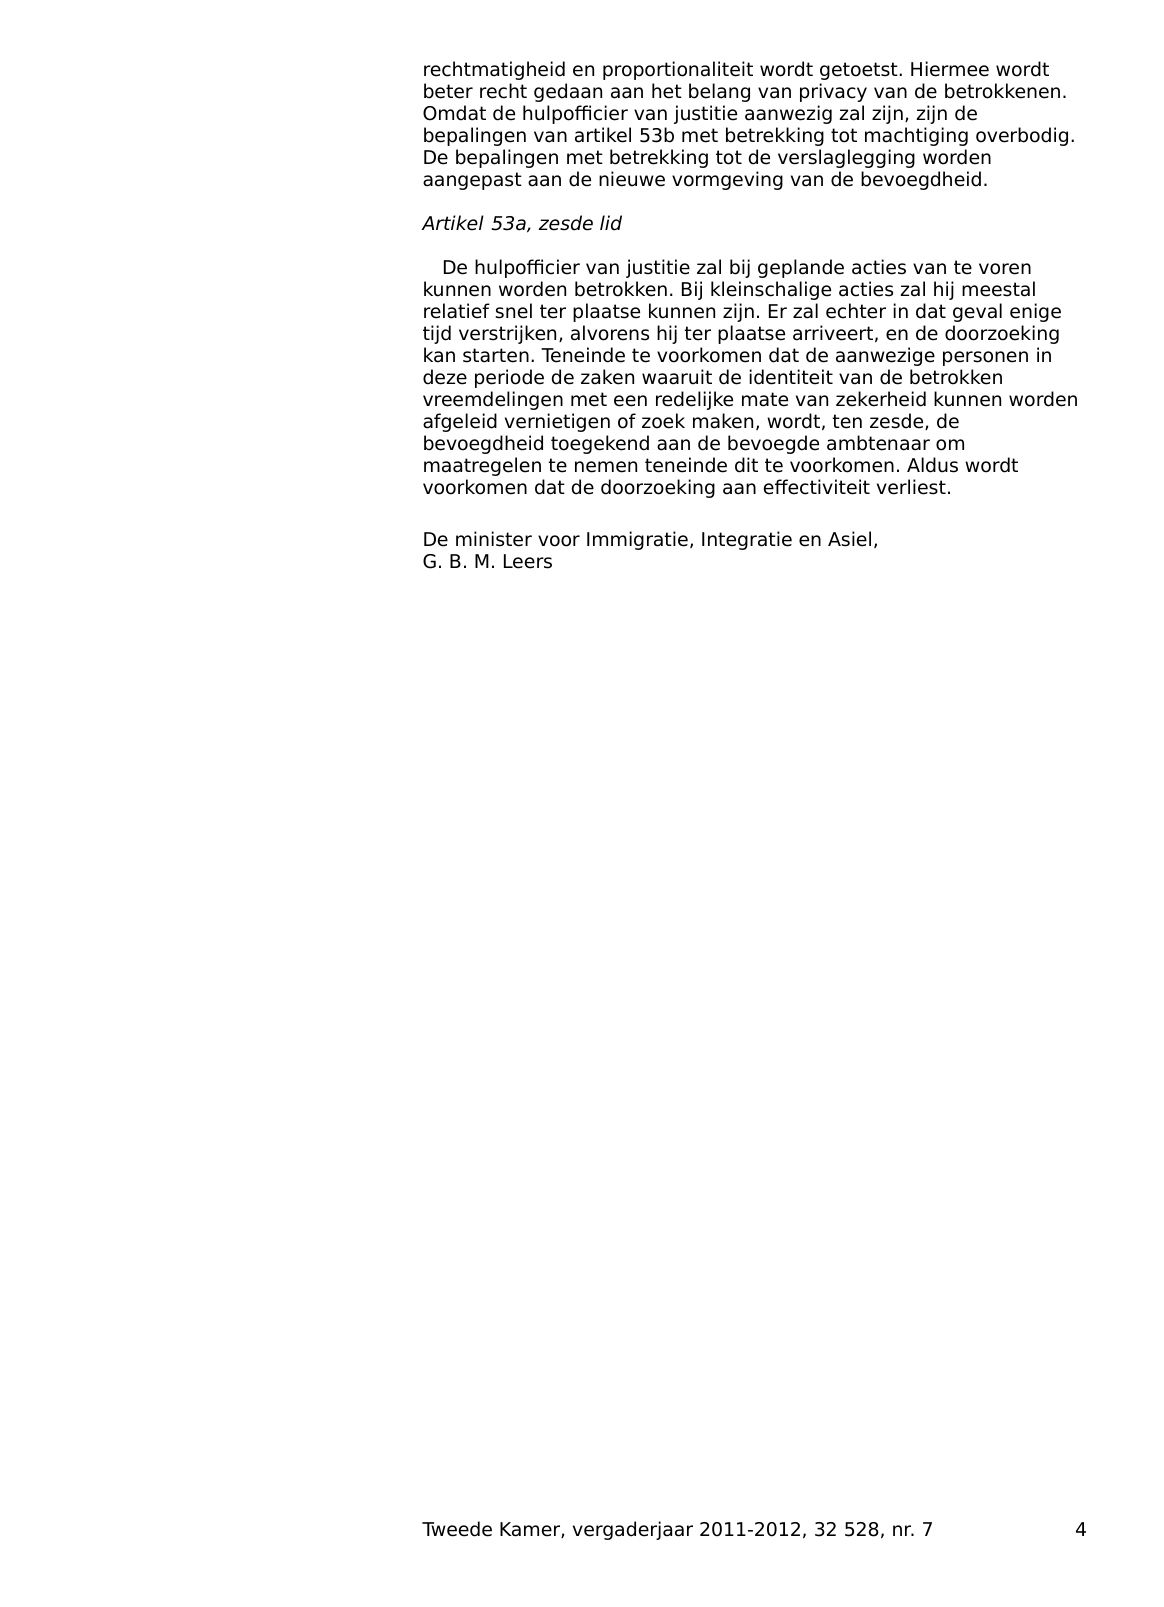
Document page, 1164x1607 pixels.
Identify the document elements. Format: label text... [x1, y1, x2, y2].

text De hulpofficier van justitie zal bij geplande acties van te voren kunnen worden betrokken. Bij kleinschalige acties zal hij meestal relatief snel ter plaatse kunnen zijn. Er zal echter in dat geval enige tijd verstrijken, alvorens hij ter plaatse arriveert, en de doorzoeking kan starten. Teneinde te voorkomen dat de aanwezige personen in deze periode de zaken waaruit de identiteit van de betrokken vreemdelingen met een redelijke mate van zekerheid kunnen worden afgeleid vernietigen of zoek maken, wordt, ten zesde, de bevoegdheid toegekend aan de bevoegde ambtenaar om maatregelen te nemen teneinde dit te voorkomen. Aldus wordt voorkomen dat de doorzoeking aan effectiviteit verliest. [422, 257, 1087, 499]
text De minister voor Immigratie, Integratie en Asiel, G. B. M. Leers [422, 529, 1087, 573]
text rechtmatigheid en proportionaliteit wordt getoetst. Hiermee wordt beter recht gedaan aan het belang van privacy van de betrokkenen. Omdat de hulpofficier van justitie aanwezig zal zijn, zijn de bepalingen van artikel 53b met betrekking tot machtiging overbodig. De bepalingen met betrekking tot de verslaglegging worden aangepast aan de nieuwe vormgeving van de bevoegdheid. [422, 59, 1087, 191]
subtitle Artikel 53a, zesde lid [422, 213, 1087, 235]
